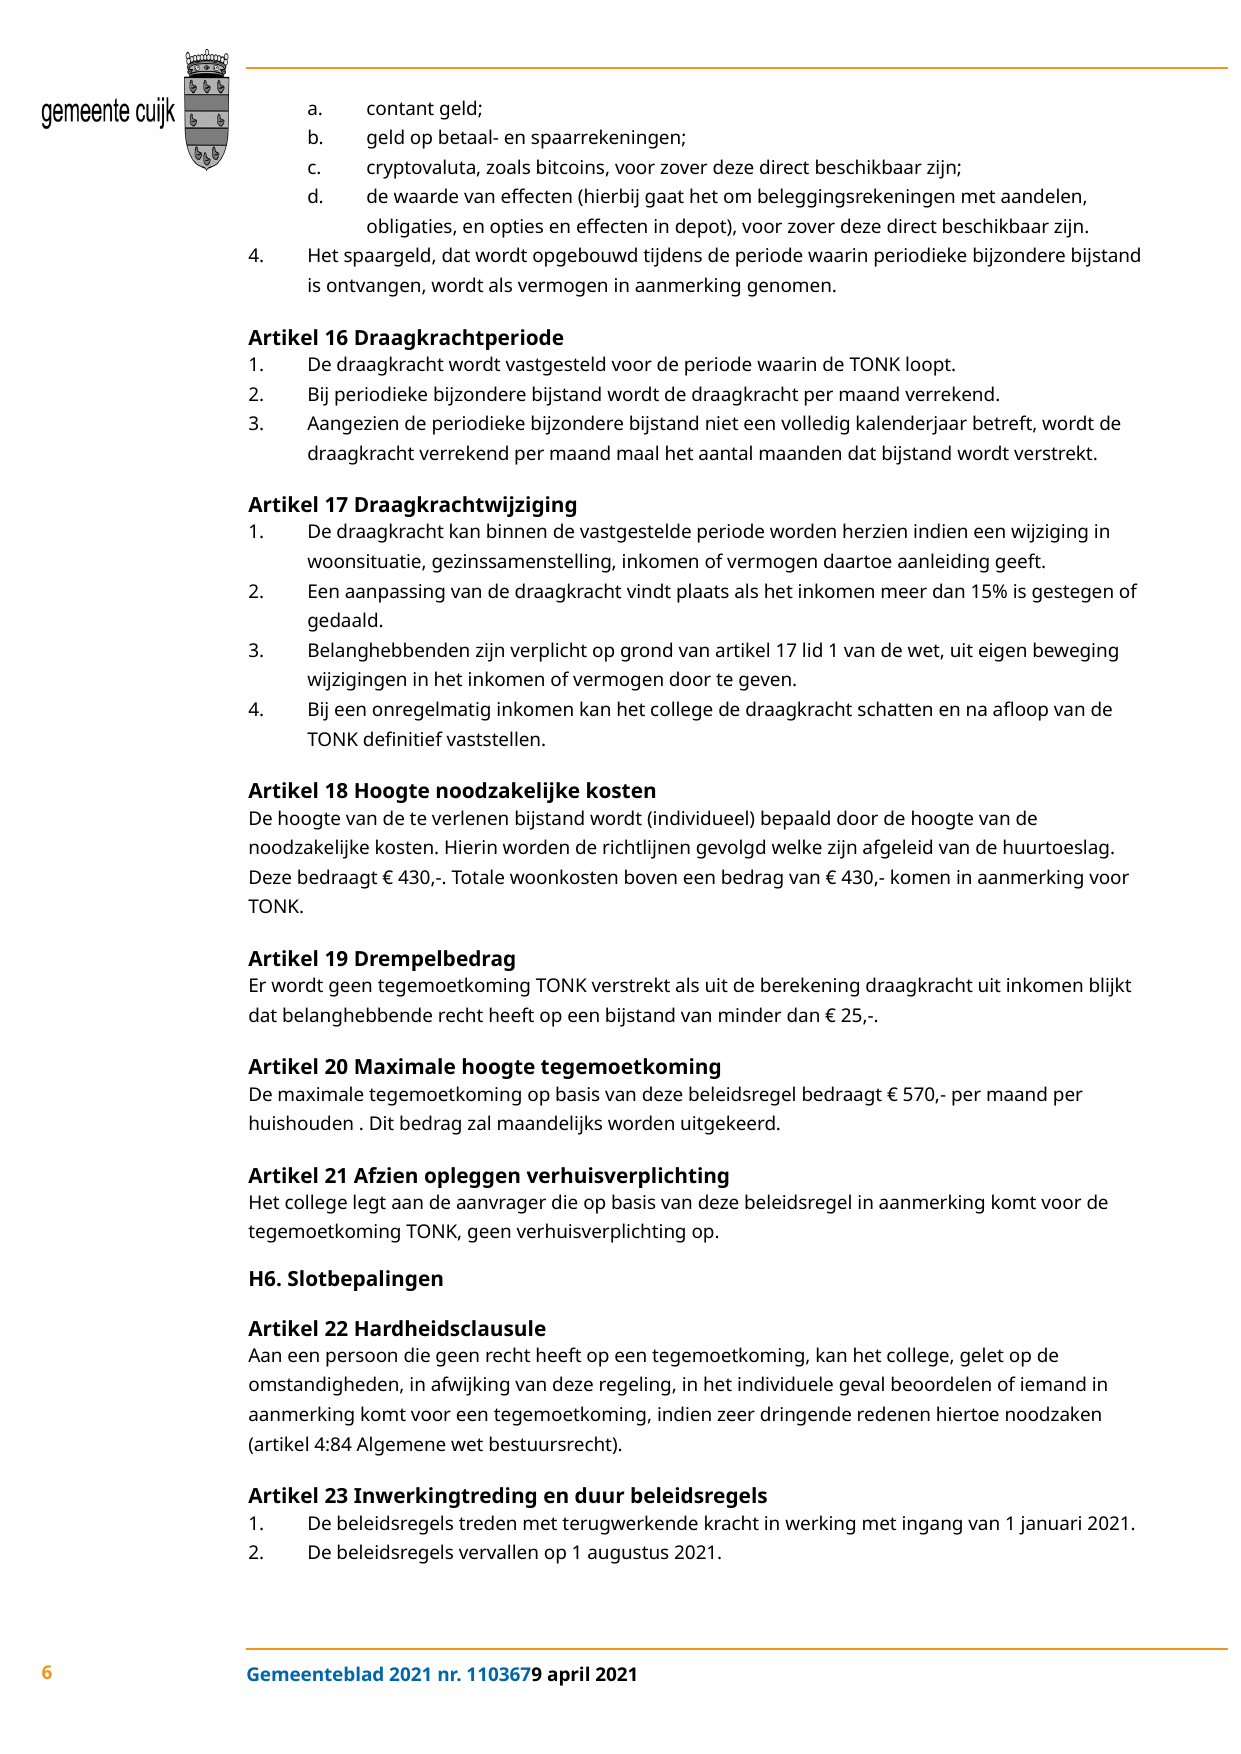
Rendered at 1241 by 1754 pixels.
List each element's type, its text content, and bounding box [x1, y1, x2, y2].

list De draagkracht wordt vastgesteld voor de periode waarin de TONK loopt. [248, 351, 1152, 377]
list contant geld; [307, 95, 1152, 121]
list geld op betaal- en spaarrekeningen; [307, 124, 1152, 150]
text Er wordt geen tegemoetkoming TONK verstrekt als uit de berekening draagkracht uit inkomen blijkt dat belanghebbende recht heeft op een bijstand van minder dan € 25,-. [248, 972, 1152, 1028]
text Artikel 20 Maximale hoogte tegemoetkoming [248, 1052, 1152, 1081]
text Artikel 22 Hardheidsclausule [248, 1314, 1152, 1342]
picture [41, 47, 231, 172]
text Artikel 19 Drempelbedrag [248, 944, 1152, 972]
text De maximale tegemoetkoming op basis van deze beleidsregel bedraagt € 570,- per maand per huishouden . Dit bedrag zal maandelijks worden uitgekeerd. [248, 1081, 1152, 1136]
text H6. Slotbepalingen [248, 1264, 1152, 1293]
list Belanghebbenden zijn verplicht op grond van artikel 17 lid 1 van de wet, uit eigen beweging wijzigingen in het inkomen of vermogen door te geven. [248, 637, 1152, 692]
list De draagkracht kan binnen de vastgestelde periode worden herzien indien een wijziging in woonsituatie, gezinssamenstelling, inkomen of vermogen daartoe aanleiding geeft. [248, 519, 1152, 574]
list Het spaargeld, dat wordt opgebouwd tijdens de periode waarin periodieke bijzondere bijstand is ontvangen, wordt als vermogen in aanmerking genomen. [248, 243, 1152, 298]
list de waarde van effecten (hierbij gaat het om beleggingsrekeningen met aandelen, obligaties, en opties en effecten in depot), voor zover deze direct beschikbaar zijn. [307, 183, 1152, 239]
text Artikel 21 Afzien opleggen verhuisverplichting [248, 1161, 1152, 1189]
text Het college legt aan de aanvrager die op basis van deze beleidsregel in aanmerking komt voor de tegemoetkoming TONK, geen verhuisverplichting op. [248, 1189, 1152, 1244]
text Artikel 17 Draagkrachtwijziging [248, 490, 1152, 519]
text Artikel 23 Inwerkingtreding en duur beleidsregels [248, 1481, 1152, 1510]
list Aangezien de periodieke bijzondere bijstand niet een volledig kalenderjaar betreft, wordt de draagkracht verrekend per maand maal het aantal maanden dat bijstand wordt verstrekt. [248, 410, 1152, 466]
list Een aanpassing van de draagkracht vindt plaats als het inkomen meer dan 15% is gestegen of gedaald. [248, 578, 1152, 633]
text Artikel 16 Draagkrachtperiode [248, 323, 1152, 351]
text Artikel 18 Hoogte noodzakelijke kosten [248, 776, 1152, 805]
list Bij periodieke bijzondere bijstand wordt de draagkracht per maand verrekend. [248, 381, 1152, 406]
text Aan een persoon die geen recht heeft op een tegemoetkoming, kan het college, gelet op de omstandigheden, in afwijking van deze regeling, in het individuele geval beoordelen of iemand in aanmerking komt voor een tegemoetkoming, indien zeer dringende redenen hiertoe noodzaken (artikel 4:84 Algemene wet bestuursrecht). [248, 1342, 1152, 1457]
list Bij een onregelmatig inkomen kan het college de draagkracht schatten en na afloop van de TONK definitief vaststellen. [248, 696, 1152, 752]
list De beleidsregels vervallen op 1 augustus 2021. [248, 1539, 1152, 1565]
list cryptovaluta, zoals bitcoins, voor zover deze direct beschikbaar zijn; [307, 154, 1152, 180]
text De hoogte van de te verlenen bijstand wordt (individueel) bepaald door de hoogte van de noodzakelijke kosten. Hierin worden de richtlijnen gevolgd welke zijn afgeleid van de huurtoeslag. Deze bedraagt € 430,-. Totale woonkosten boven een bedrag van € 430,- komen in aanmerking voor TONK. [248, 805, 1152, 919]
list De beleidsregels treden met terugwerkende kracht in werking met ingang van 1 januari 2021. [248, 1510, 1152, 1535]
